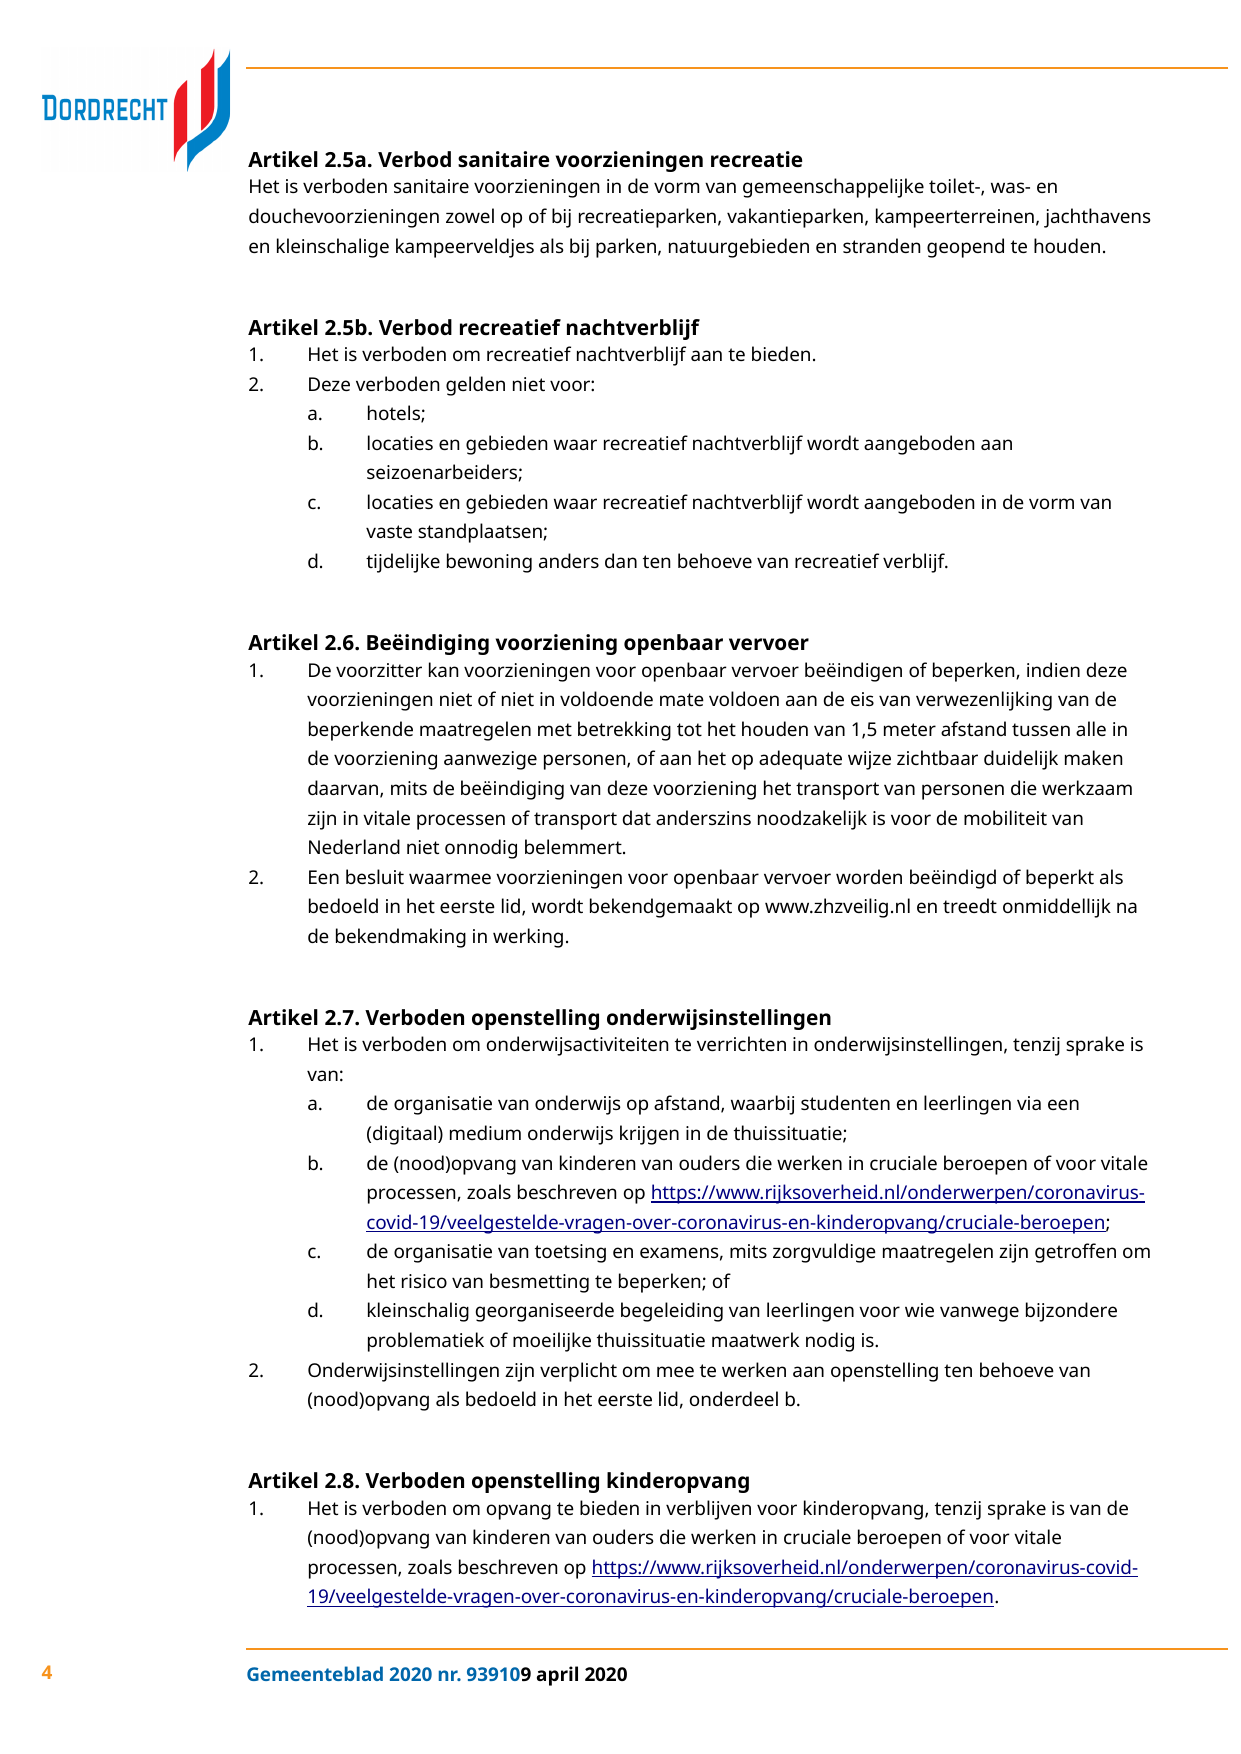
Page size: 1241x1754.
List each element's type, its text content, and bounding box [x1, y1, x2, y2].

list locaties en gebieden waar recreatief nachtverblijf wordt aangeboden aan seizoenarbeiders; [307, 430, 1152, 485]
text Artikel 2.5b. Verbod recreatief nachtverblijf [248, 313, 1152, 341]
list hotels; [307, 400, 1152, 426]
list locaties en gebieden waar recreatief nachtverblijf wordt aangeboden in de vorm van vaste standplaatsen; [307, 489, 1152, 544]
list de organisatie van onderwijs op afstand, waarbij studenten en leerlingen via een (digitaal) medium onderwijs krijgen in de thuissituatie; [307, 1091, 1152, 1146]
list Het is verboden om onderwijsactiviteiten te verrichten in onderwijsinstellingen, tenzij sprake is van: [248, 1031, 1152, 1087]
list Deze verboden gelden niet voor: [248, 371, 1152, 397]
list Een besluit waarmee voorzieningen voor openbaar vervoer worden beëindigd of beperkt als bedoeld in het eerste lid, wordt bekendgemaakt op www.zhzveilig.nl en treedt onmiddellijk na de bekendmaking in werking. [248, 864, 1152, 949]
picture [41, 47, 231, 172]
text Artikel 2.6. Beëindiging voorziening openbaar vervoer [248, 628, 1152, 657]
text Artikel 2.8. Verboden openstelling kinderopvang [248, 1466, 1152, 1495]
text Artikel 2.5a. Verbod sanitaire voorzieningen recreatie [248, 145, 1152, 174]
list Het is verboden om opvang te bieden in verblijven voor kinderopvang, tenzij sprake is van de (nood)opvang van kinderen van ouders die werken in cruciale beroepen of voor vitale processen, zoals beschreven op https://www.rijksoverheid.nl/onderwerpen/coronavirus-covid-19/veelgestelde-vragen-over-coronavirus-en-kinderopvang/cruciale-beroepen. [248, 1495, 1152, 1609]
list de organisatie van toetsing en examens, mits zorgvuldige maatregelen zijn getroffen om het risico van besmetting te beperken; of [307, 1238, 1152, 1294]
list kleinschalig georganiseerde begeleiding van leerlingen voor wie vanwege bijzondere problematiek of moeilijke thuissituatie maatwerk nodig is. [307, 1298, 1152, 1353]
list Onderwijsinstellingen zijn verplicht om mee te werken aan openstelling ten behoeve van (nood)opvang als bedoeld in het eerste lid, onderdeel b. [248, 1357, 1152, 1412]
list de (nood)opvang van kinderen van ouders die werken in cruciale beroepen of voor vitale processen, zoals beschreven op https://www.rijksoverheid.nl/onderwerpen/coronavirus-covid-19/veelgestelde-vragen-over-coronavirus-en-kinderopvang/cruciale-beroepen; [307, 1150, 1152, 1235]
list tijdelijke bewoning anders dan ten behoeve van recreatief verblijf. [307, 548, 1152, 574]
text Artikel 2.7. Verboden openstelling onderwijsinstellingen [248, 1003, 1152, 1031]
text Het is verboden sanitaire voorzieningen in de vorm van gemeenschappelijke toilet-, was- en douchevoorzieningen zowel op of bij recreatieparken, vakantieparken, kampeerterreinen, jachthavens en kleinschalige kampeerveldjes als bij parken, natuurgebieden en stranden geopend te houden. [248, 174, 1152, 258]
list De voorzitter kan voorzieningen voor openbaar vervoer beëindigen of beperken, indien deze voorzieningen niet of niet in voldoende mate voldoen aan de eis van verwezenlijking van de beperkende maatregelen met betrekking tot het houden van 1,5 meter afstand tussen alle in de voorziening aanwezige personen, of aan het op adequate wijze zichtbaar duidelijk maken daarvan, mits de beëindiging van deze voorziening het transport van personen die werkzaam zijn in vitale processen of transport dat anderszins noodzakelijk is voor de mobiliteit van Nederland niet onnodig belemmert. [248, 657, 1152, 860]
list Het is verboden om recreatief nachtverblijf aan te bieden. [248, 341, 1152, 367]
